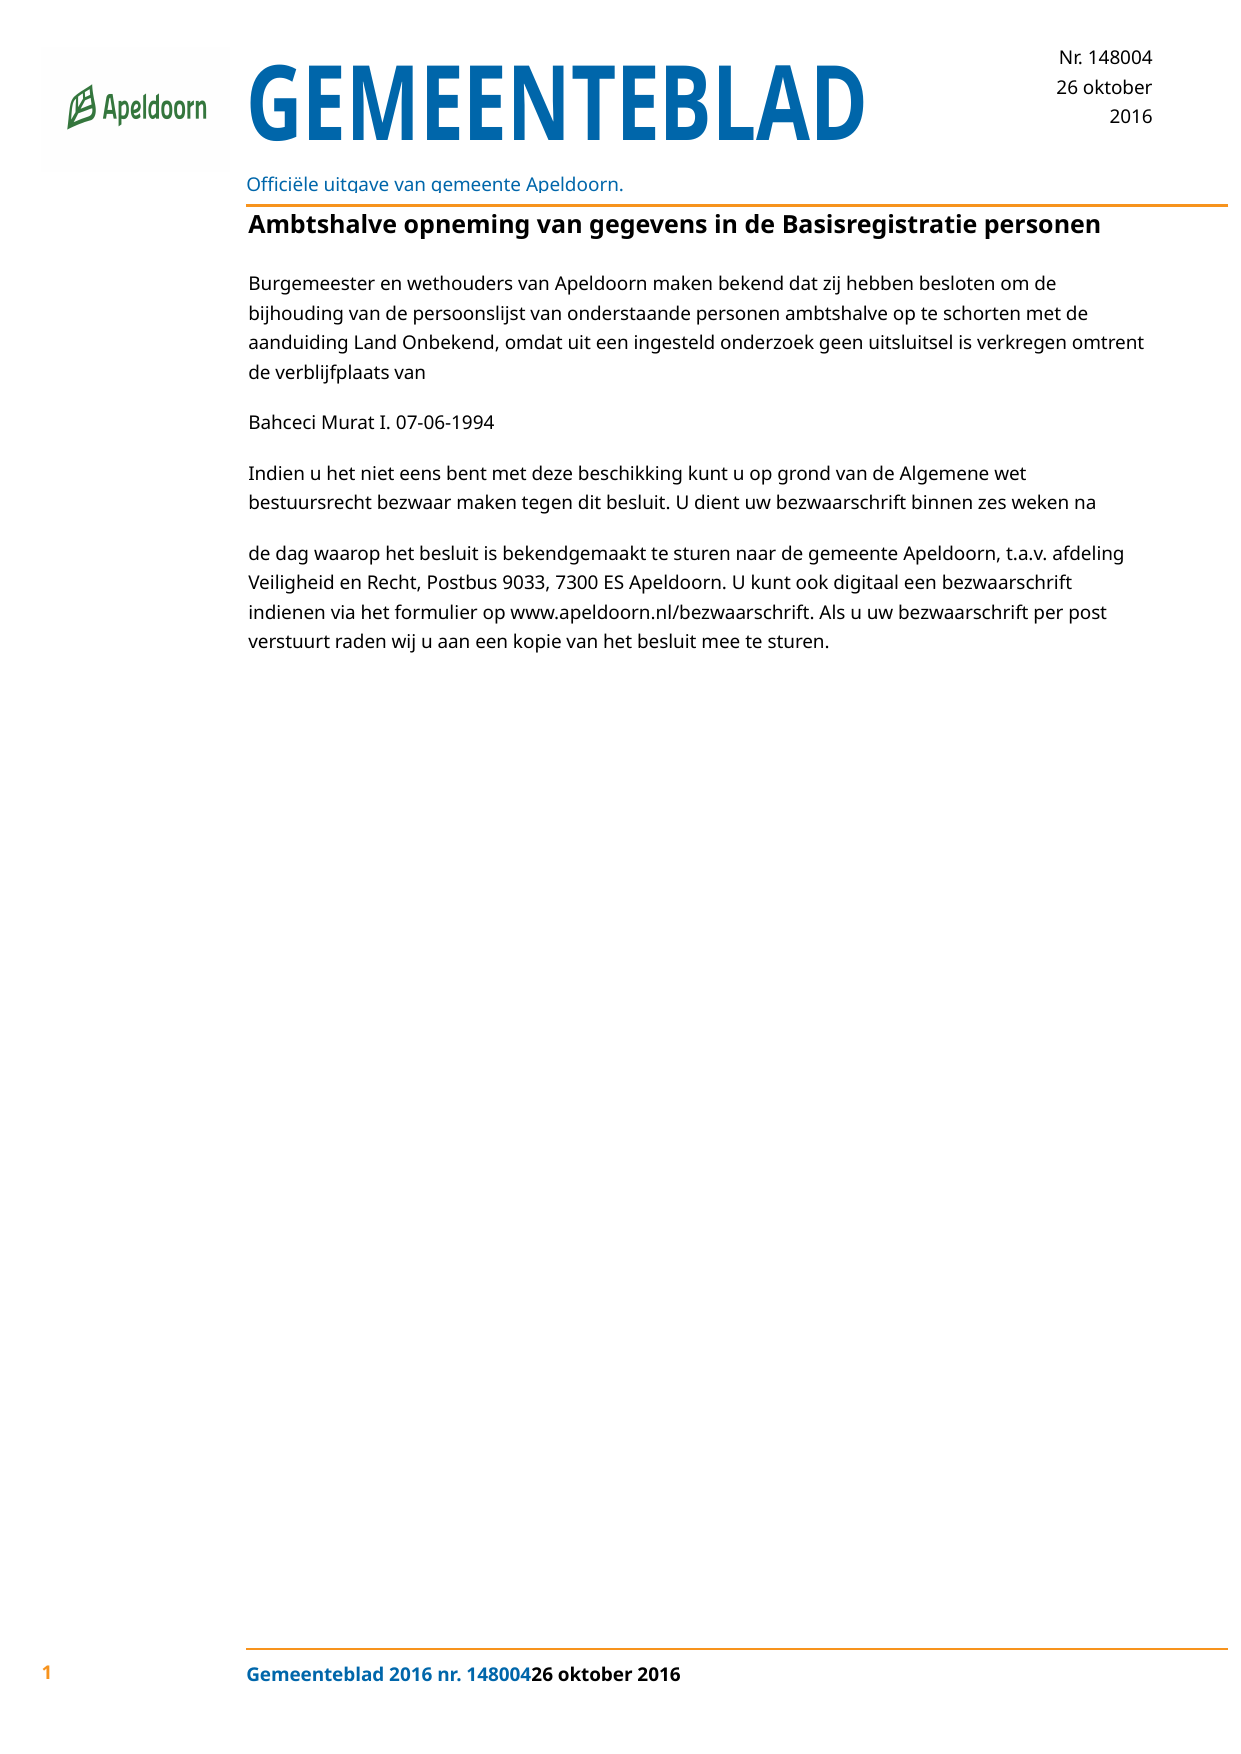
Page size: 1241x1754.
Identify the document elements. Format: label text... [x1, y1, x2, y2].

text Indien u het niet eens bent met deze beschikking kunt u op grond van de Algemene wet bestuursrecht bezwaar maken tegen dit besluit. U dient uw bezwaarschrift binnen zes weken na [248, 460, 1152, 515]
text Bahceci Murat I. 07-06-1994 [248, 409, 1152, 435]
text Burgemeester en wethouders van Apeldoorn maken bekend dat zij hebben besloten om de bijhouding van de persoonslijst van onderstaande personen ambtshalve op te schorten met de aanduiding Land Onbekend, omdat uit een ingesteld onderzoek geen uitsluitsel is verkregen omtrent de verblijfplaats van [248, 270, 1152, 385]
picture [41, 47, 231, 172]
text Ambtshalve opneming van gegevens in de Basisregistratie personen [248, 207, 1152, 241]
text de dag waarop het besluit is bekendgemaakt te sturen naar de gemeente Apeldoorn, t.a.v. afdeling Veiligheid en Recht, Postbus 9033, 7300 ES Apeldoorn. U kunt ook digitaal een bezwaarschrift indienen via het formulier op www.apeldoorn.nl/bezwaarschrift. Als u uw bezwaarschrift per post verstuurt raden wij u aan een kopie van het besluit mee te sturen. [248, 540, 1152, 654]
